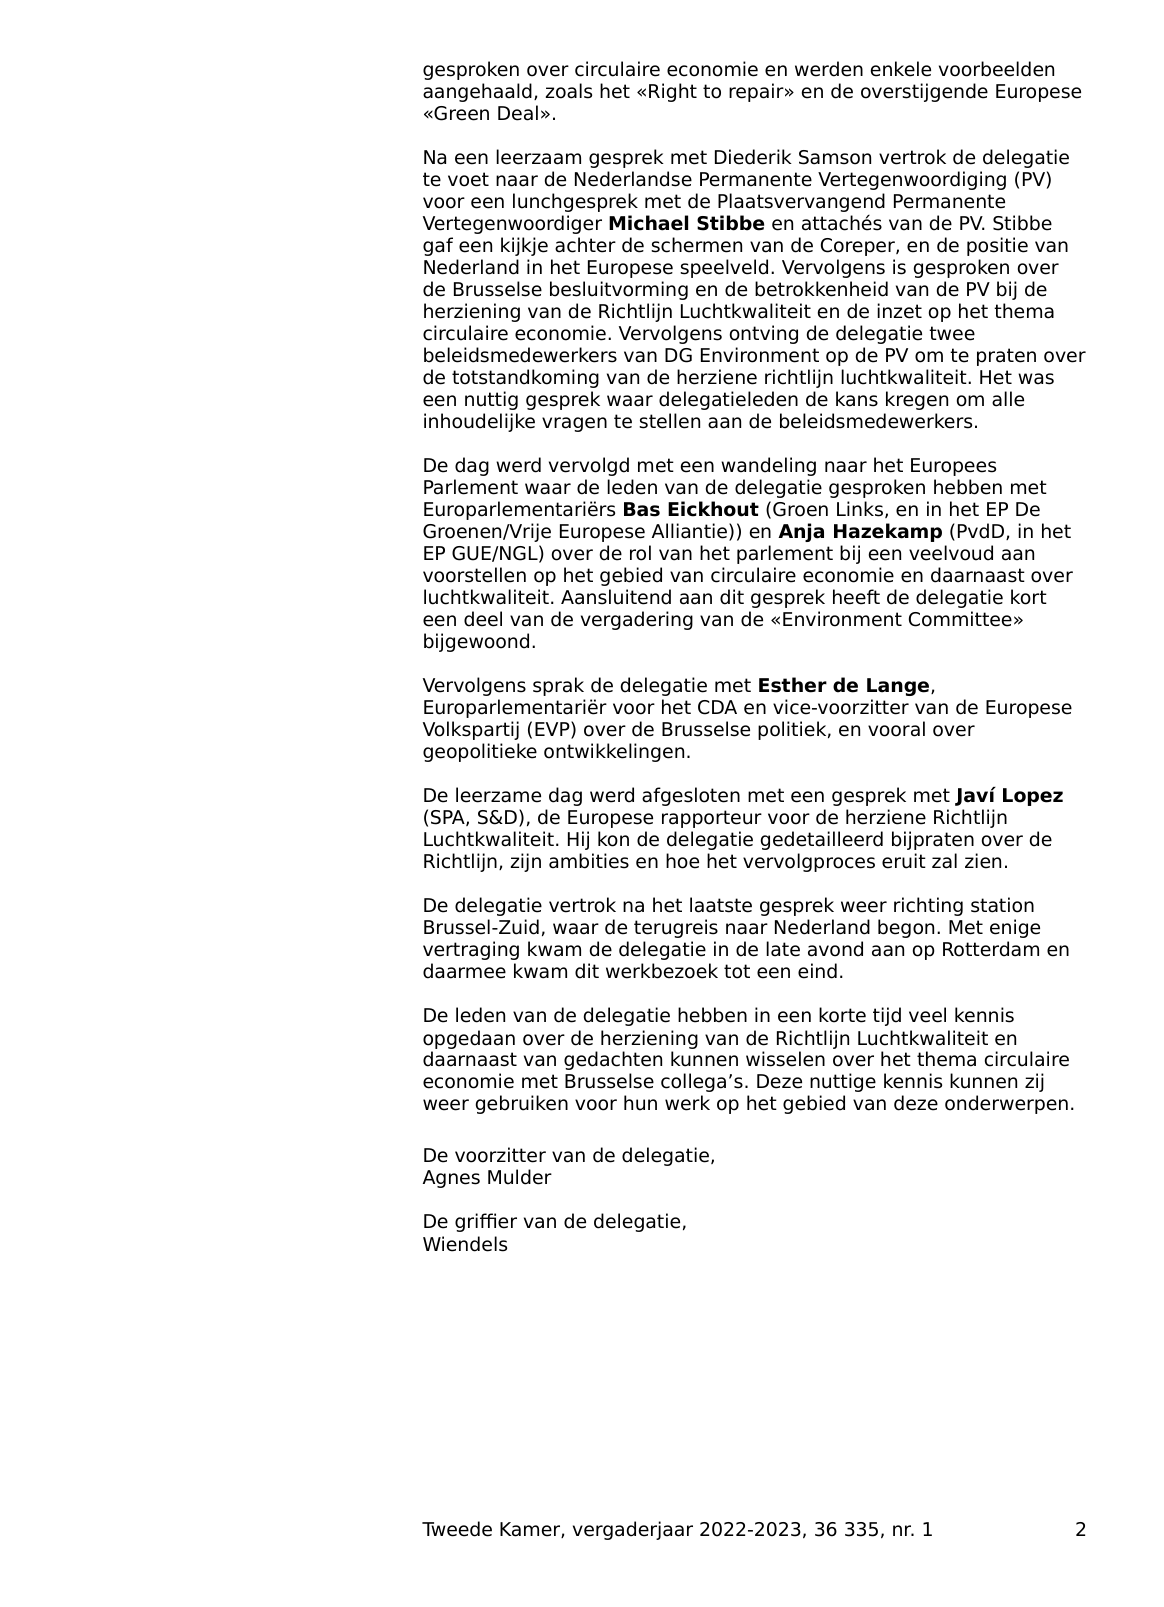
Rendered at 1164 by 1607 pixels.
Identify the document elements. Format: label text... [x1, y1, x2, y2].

text De leden van de delegatie hebben in een korte tijd veel kennis opgedaan over de herziening van de Richtlijn Luchtkwaliteit en daarnaast van gedachten kunnen wisselen over het thema circulaire economie met Brusselse collega’s. Deze nuttige kennis kunnen zij weer gebruiken voor hun werk op het gebied van deze onderwerpen. [422, 1005, 1087, 1115]
text De griffier van de delegatie, Wiendels [422, 1211, 1087, 1255]
text Vervolgens sprak de delegatie met Esther de Lange, Europarlementariër voor het CDA en vice-voorzitter van de Europese Volkspartij (EVP) over de Brusselse politiek, en vooral over geopolitieke ontwikkelingen. [422, 675, 1087, 763]
text De voorzitter van de delegatie, Agnes Mulder [422, 1145, 1087, 1189]
text De leerzame dag werd afgesloten met een gesprek met Javí Lopez (SPA, S&D), de Europese rapporteur voor de herziene Richtlijn Luchtkwaliteit. Hij kon de delegatie gedetailleerd bijpraten over de Richtlijn, zijn ambities en hoe het vervolgproces eruit zal zien. [422, 785, 1087, 873]
text De dag werd vervolgd met een wandeling naar het Europees Parlement waar de leden van de delegatie gesproken hebben met Europarlementariërs Bas Eickhout (Groen Links, en in het EP De Groenen/Vrije Europese Alliantie)) en Anja Hazekamp (PvdD, in het EP GUE/NGL) over de rol van het parlement bij een veelvoud aan voorstellen op het gebied van circulaire economie en daarnaast over luchtkwaliteit. Aansluitend aan dit gesprek heeft de delegatie kort een deel van de vergadering van de «Environment Committee» bijgewoond. [422, 455, 1087, 653]
text gesproken over circulaire economie en werden enkele voorbeelden aangehaald, zoals het «Right to repair» en de overstijgende Europese «Green Deal». [422, 59, 1087, 125]
text Na een leerzaam gesprek met Diederik Samson vertrok de delegatie te voet naar de Nederlandse Permanente Vertegenwoordiging (PV) voor een lunchgesprek met de Plaatsvervangend Permanente Vertegenwoordiger Michael Stibbe en attachés van de PV. Stibbe gaf een kijkje achter de schermen van de Coreper, en de positie van Nederland in het Europese speelveld. Vervolgens is gesproken over de Brusselse besluitvorming en de betrokkenheid van de PV bij de herziening van de Richtlijn Luchtkwaliteit en de inzet op het thema circulaire economie. Vervolgens ontving de delegatie twee beleidsmedewerkers van DG Environment op de PV om te praten over de totstandkoming van de herziene richtlijn luchtkwaliteit. Het was een nuttig gesprek waar delegatieleden de kans kregen om alle inhoudelijke vragen te stellen aan de beleidsmedewerkers. [422, 147, 1087, 433]
text De delegatie vertrok na het laatste gesprek weer richting station Brussel-Zuid, waar de terugreis naar Nederland begon. Met enige vertraging kwam de delegatie in de late avond aan op Rotterdam en daarmee kwam dit werkbezoek tot een eind. [422, 895, 1087, 983]
